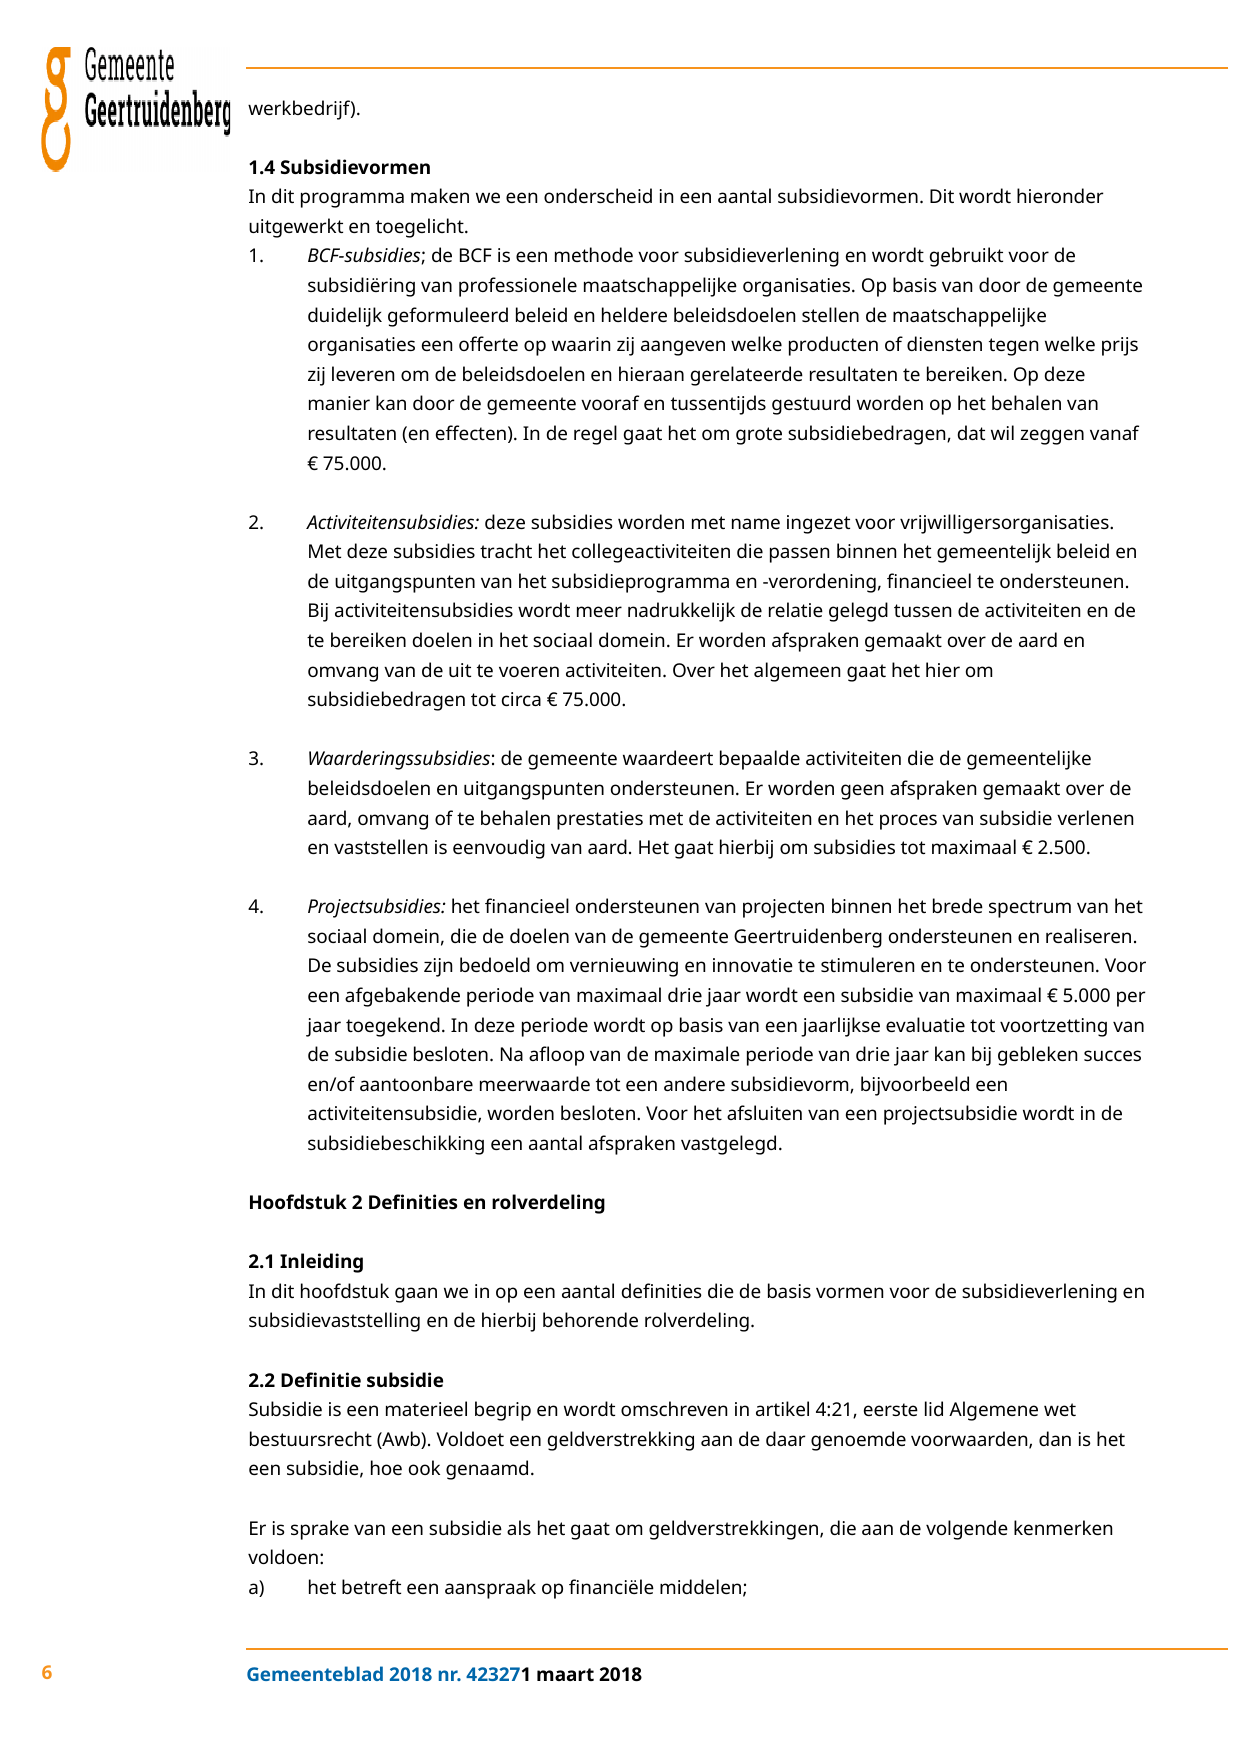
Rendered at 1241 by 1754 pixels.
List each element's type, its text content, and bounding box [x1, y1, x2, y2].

text Er is sprake van een subsidie als het gaat om geldverstrekkingen, die aan de volgende kenmerken voldoen: [248, 1515, 1152, 1570]
text Subsidie is een materieel begrip en wordt omschreven in artikel 4:21, eerste lid Algemene wet bestuursrecht (Awb). Voldoet een geldverstrekking aan de daar genoemde voorwaarden, dan is het een subsidie, hoe ook genaamd. [248, 1396, 1152, 1481]
text Hoofdstuk 2 Definities en rolverdeling [248, 1189, 1152, 1215]
text 2.1 Inleiding [248, 1248, 1152, 1274]
text In dit hoofdstuk gaan we in op een aantal definities die de basis vormen voor de subsidieverlening en subsidievaststelling en de hierbij behorende rolverdeling. [248, 1278, 1152, 1333]
list Projectsubsidies: het financieel ondersteunen van projecten binnen het brede spectrum van het sociaal domein, die de doelen van de gemeente Geertruidenberg ondersteunen en realiseren. De subsidies zijn bedoeld om vernieuwing en innovatie te stimuleren en te ondersteunen. Voor een afgebakende periode van maximaal drie jaar wordt een subsidie van maximaal € 5.000 per jaar toegekend. In deze periode wordt op basis van een jaarlijkse evaluatie tot voortzetting van de subsidie besloten. Na afloop van de maximale periode van drie jaar kan bij gebleken succes en/of aantoonbare meerwaarde tot een andere subsidievorm, bijvoorbeeld een activiteitensubsidie, worden besloten. Voor het afsluiten van een projectsubsidie wordt in de subsidiebeschikking een aantal afspraken vastgelegd. [248, 893, 1152, 1156]
text werkbedrijf). [248, 95, 1152, 121]
text 1.4 Subsidievormen [248, 154, 1152, 180]
text 2.2 Definitie subsidie [248, 1367, 1152, 1393]
list BCF-subsidies; de BCF is een methode voor subsidieverlening en wordt gebruikt voor de subsidiëring van professionele maatschappelijke organisaties. Op basis van door de gemeente duidelijk geformuleerd beleid en heldere beleidsdoelen stellen de maatschappelijke organisaties een offerte op waarin zij aangeven welke producten of diensten tegen welke prijs zij leveren om de beleidsdoelen en hieraan gerelateerde resultaten te bereiken. Op deze manier kan door de gemeente vooraf en tussentijds gestuurd worden op het behalen van resultaten (en effecten). In de regel gaat het om grote subsidiebedragen, dat wil zeggen vanaf € 75.000. [248, 243, 1152, 476]
list Activiteitensubsidies: deze subsidies worden met name ingezet voor vrijwilligersorganisaties. Met deze subsidies tracht het collegeactiviteiten die passen binnen het gemeentelijk beleid en de uitgangspunten van het subsidieprogramma en -verordening, financieel te ondersteunen. Bij activiteitensubsidies wordt meer nadrukkelijk de relatie gelegd tussen de activiteiten en de te bereiken doelen in het sociaal domein. Er worden afspraken gemaakt over de aard en omvang van de uit te voeren activiteiten. Over het algemeen gaat het hier om subsidiebedragen tot circa € 75.000. [248, 509, 1152, 712]
list het betreft een aanspraak op financiële middelen; [248, 1574, 1152, 1600]
picture [41, 47, 231, 172]
text In dit programma maken we een onderscheid in een aantal subsidievormen. Dit wordt hieronder uitgewerkt en toegelicht. [248, 183, 1152, 239]
list Waarderingssubsidies: de gemeente waardeert bepaalde activiteiten die de gemeentelijke beleidsdoelen en uitgangspunten ondersteunen. Er worden geen afspraken gemaakt over de aard, omvang of te behalen prestaties met de activiteiten en het proces van subsidie verlenen en vaststellen is eenvoudig van aard. Het gaat hierbij om subsidies tot maximaal € 2.500. [248, 746, 1152, 860]
